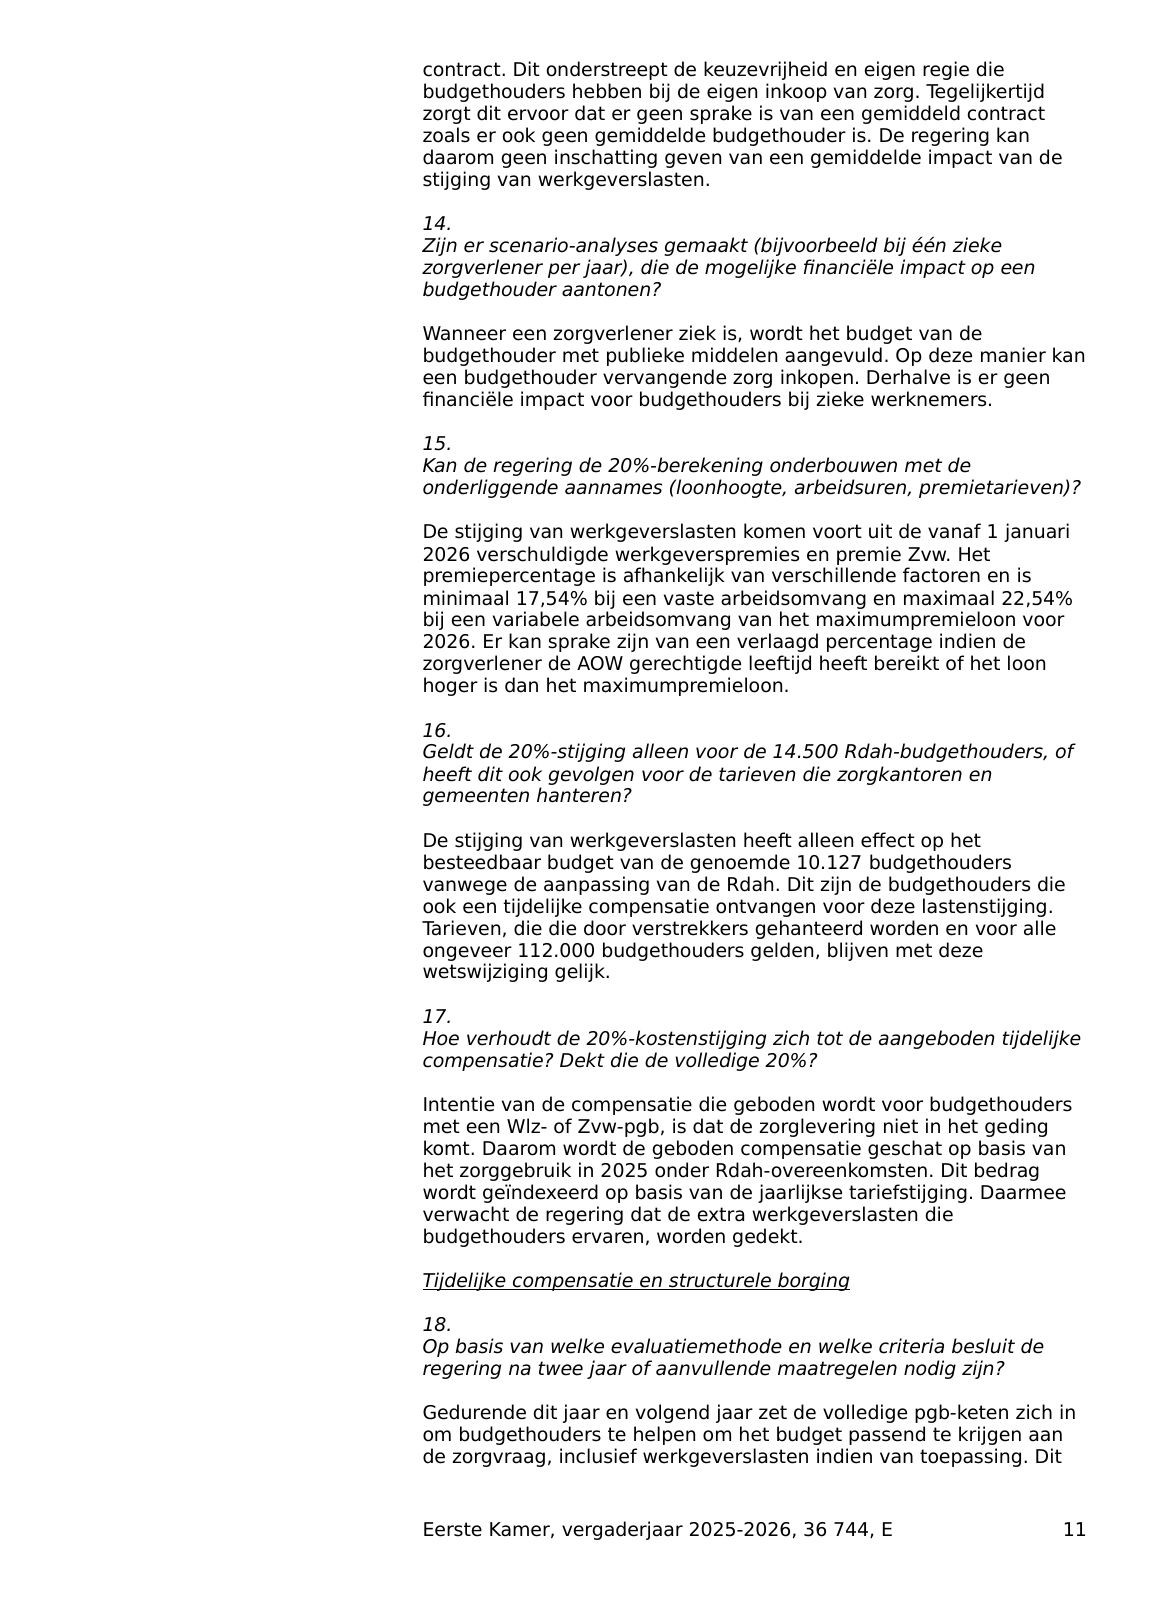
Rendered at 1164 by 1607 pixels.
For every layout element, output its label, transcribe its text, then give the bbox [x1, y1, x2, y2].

text Hoe verhoudt de 20%-kostenstijging zich tot de aangeboden tijdelijke compensatie? Dekt die de volledige 20%? [422, 1028, 1087, 1072]
text Op basis van welke evaluatiemethode en welke criteria besluit de regering na twee jaar of aanvullende maatregelen nodig zijn? [422, 1336, 1087, 1380]
text Intentie van de compensatie die geboden wordt voor budgethouders met een Wlz- of Zvw-pgb, is dat de zorglevering niet in het geding komt. Daarom wordt de geboden compensatie geschat op basis van het zorggebruik in 2025 onder Rdah-overeenkomsten. Dit bedrag wordt geïndexeerd op basis van de jaarlijkse tariefstijging. Daarmee verwacht de regering dat de extra werkgeverslasten die budgethouders ervaren, worden gedekt. [422, 1094, 1087, 1248]
text 18. [422, 1314, 1087, 1336]
text Kan de regering de 20%-berekening onderbouwen met de onderliggende aannames (loonhoogte, arbeidsuren, premietarieven)? [422, 455, 1087, 499]
text Geldt de 20%-stijging alleen voor de 14.500 Rdah-budgethouders, of heeft dit ook gevolgen voor de tarieven die zorgkantoren en gemeenten hanteren? [422, 741, 1087, 807]
text Gedurende dit jaar en volgend jaar zet de volledige pgb-keten zich in om budgethouders te helpen om het budget passend te krijgen aan de zorgvraag, inclusief werkgeverslasten indien van toepassing. Dit [422, 1402, 1087, 1468]
text 17. [422, 1006, 1087, 1028]
text De stijging van werkgeverslasten heeft alleen effect op het besteedbaar budget van de genoemde 10.127 budgethouders vanwege de aanpassing van de Rdah. Dit zijn de budgethouders die ook een tijdelijke compensatie ontvangen voor deze lastenstijging. Tarieven, die die door verstrekkers gehanteerd worden en voor alle ongeveer 112.000 budgethouders gelden, blijven met deze wetswijziging gelijk. [422, 829, 1087, 983]
text Wanneer een zorgverlener ziek is, wordt het budget van de budgethouder met publieke middelen aangevuld. Op deze manier kan een budgethouder vervangende zorg inkopen. Derhalve is er geen financiële impact voor budgethouders bij zieke werknemers. [422, 323, 1087, 411]
text Zijn er scenario-analyses gemaakt (bijvoorbeeld bij één zieke zorgverlener per jaar), die de mogelijke financiële impact op een budgethouder aantonen? [422, 235, 1087, 301]
subtitle Tijdelijke compensatie en structurele borging [422, 1270, 1087, 1292]
text contract. Dit onderstreept de keuzevrijheid en eigen regie die budgethouders hebben bij de eigen inkoop van zorg. Tegelijkertijd zorgt dit ervoor dat er geen sprake is van een gemiddeld contract zoals er ook geen gemiddelde budgethouder is. De regering kan daarom geen inschatting geven van een gemiddelde impact van de stijging van werkgeverslasten. [422, 59, 1087, 191]
text 16. [422, 719, 1087, 741]
text 14. [422, 213, 1087, 235]
text 15. [422, 433, 1087, 455]
text De stijging van werkgeverslasten komen voort uit de vanaf 1 januari 2026 verschuldigde werkgeverspremies en premie Zvw. Het premiepercentage is afhankelijk van verschillende factoren en is minimaal 17,54% bij een vaste arbeidsomvang en maximaal 22,54% bij een variabele arbeidsomvang van het maximumpremieloon voor 2026. Er kan sprake zijn van een verlaagd percentage indien de zorgverlener de AOW gerechtigde leeftijd heeft bereikt of het loon hoger is dan het maximumpremieloon. [422, 521, 1087, 697]
